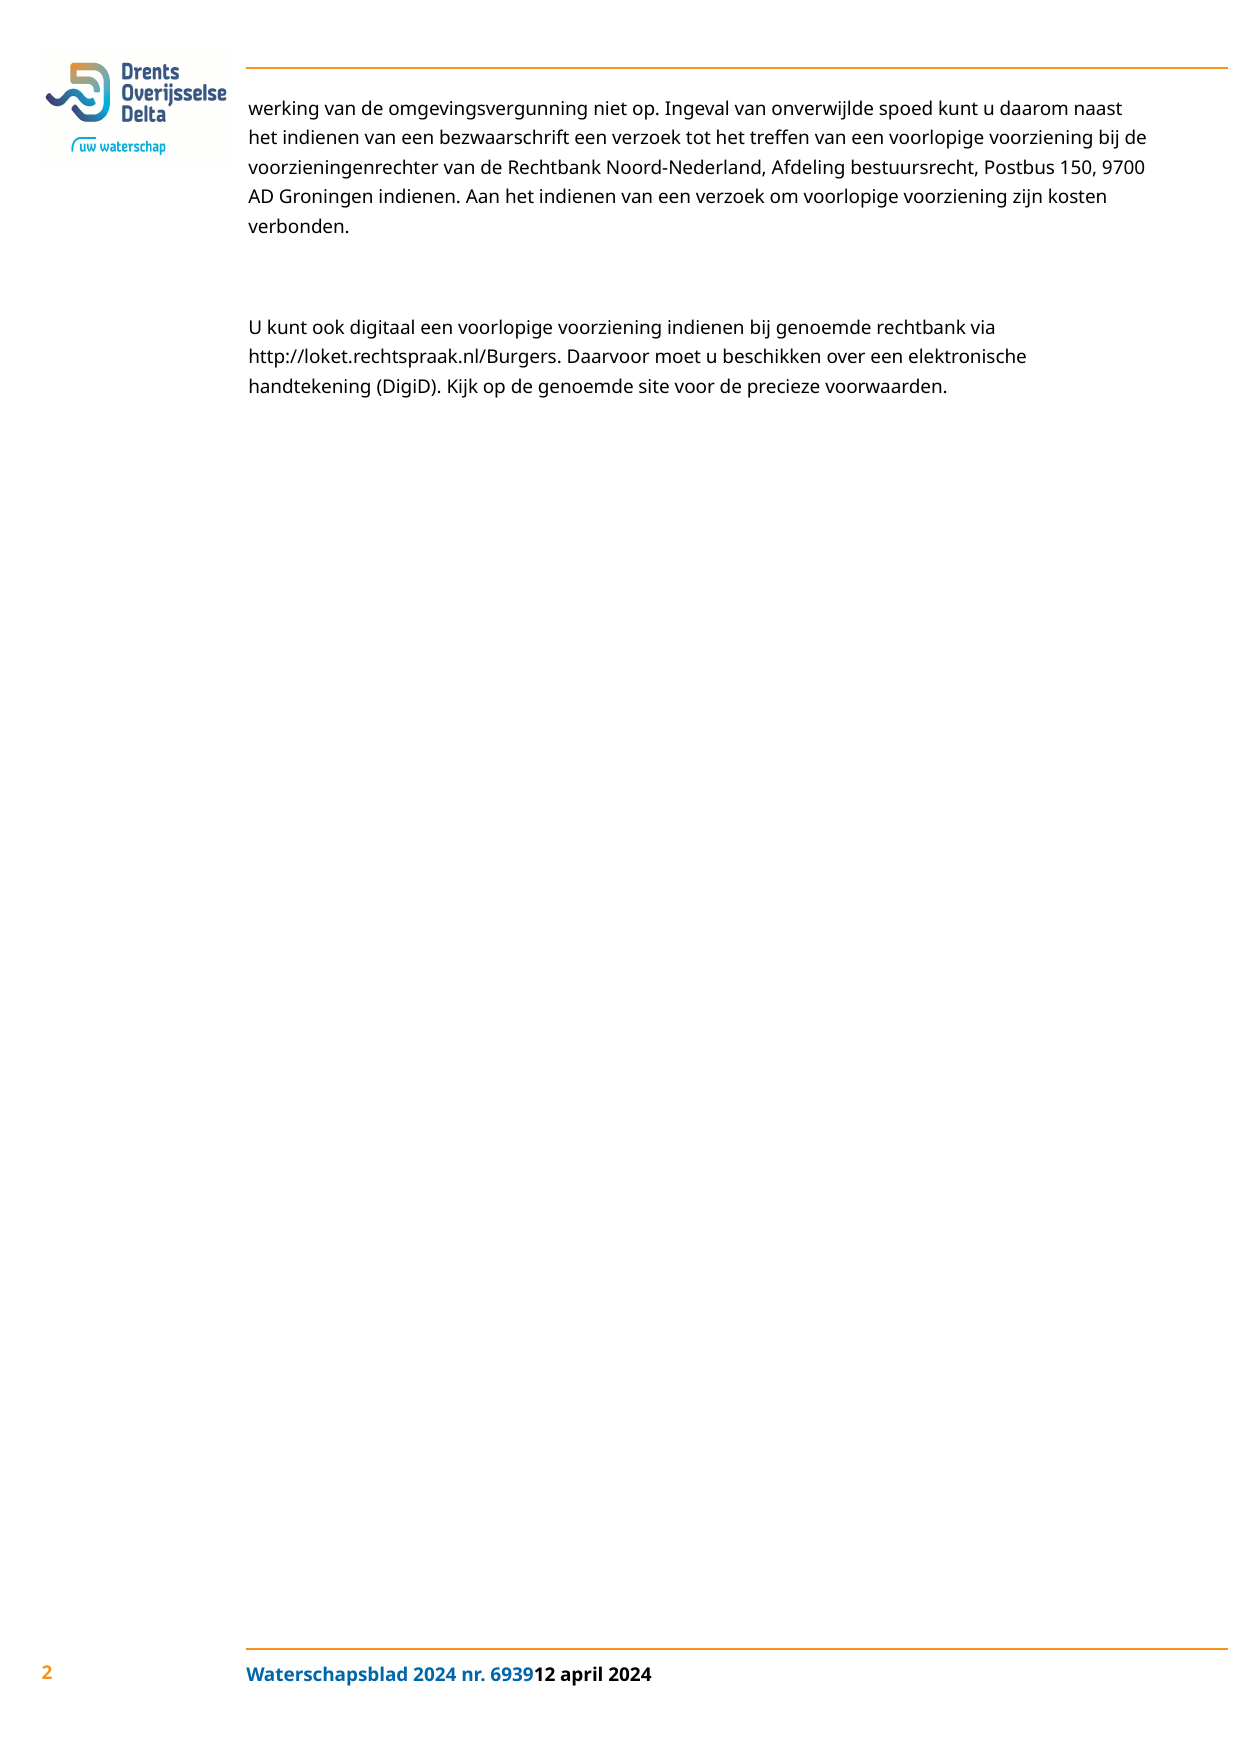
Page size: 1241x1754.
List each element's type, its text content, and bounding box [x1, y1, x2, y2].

text werking van de omgevingsvergunning niet op. Ingeval van onverwijlde spoed kunt u daarom naast het indienen van een bezwaarschrift een verzoek tot het treffen van een voorlopige voorziening bij de voorzieningenrechter van de Rechtbank Noord-Nederland, Afdeling bestuursrecht, Postbus 150, 9700 AD Groningen indienen. Aan het indienen van een verzoek om voorlopige voorziening zijn kosten verbonden. [248, 95, 1152, 239]
text U kunt ook digitaal een voorlopige voorziening indienen bij genoemde rechtbank via http://loket.rechtspraak.nl/Burgers. Daarvoor moet u beschikken over een elektronische handtekening (DigiD). Kijk op de genoemde site voor de precieze voorwaarden. [248, 314, 1152, 399]
picture [41, 47, 231, 172]
